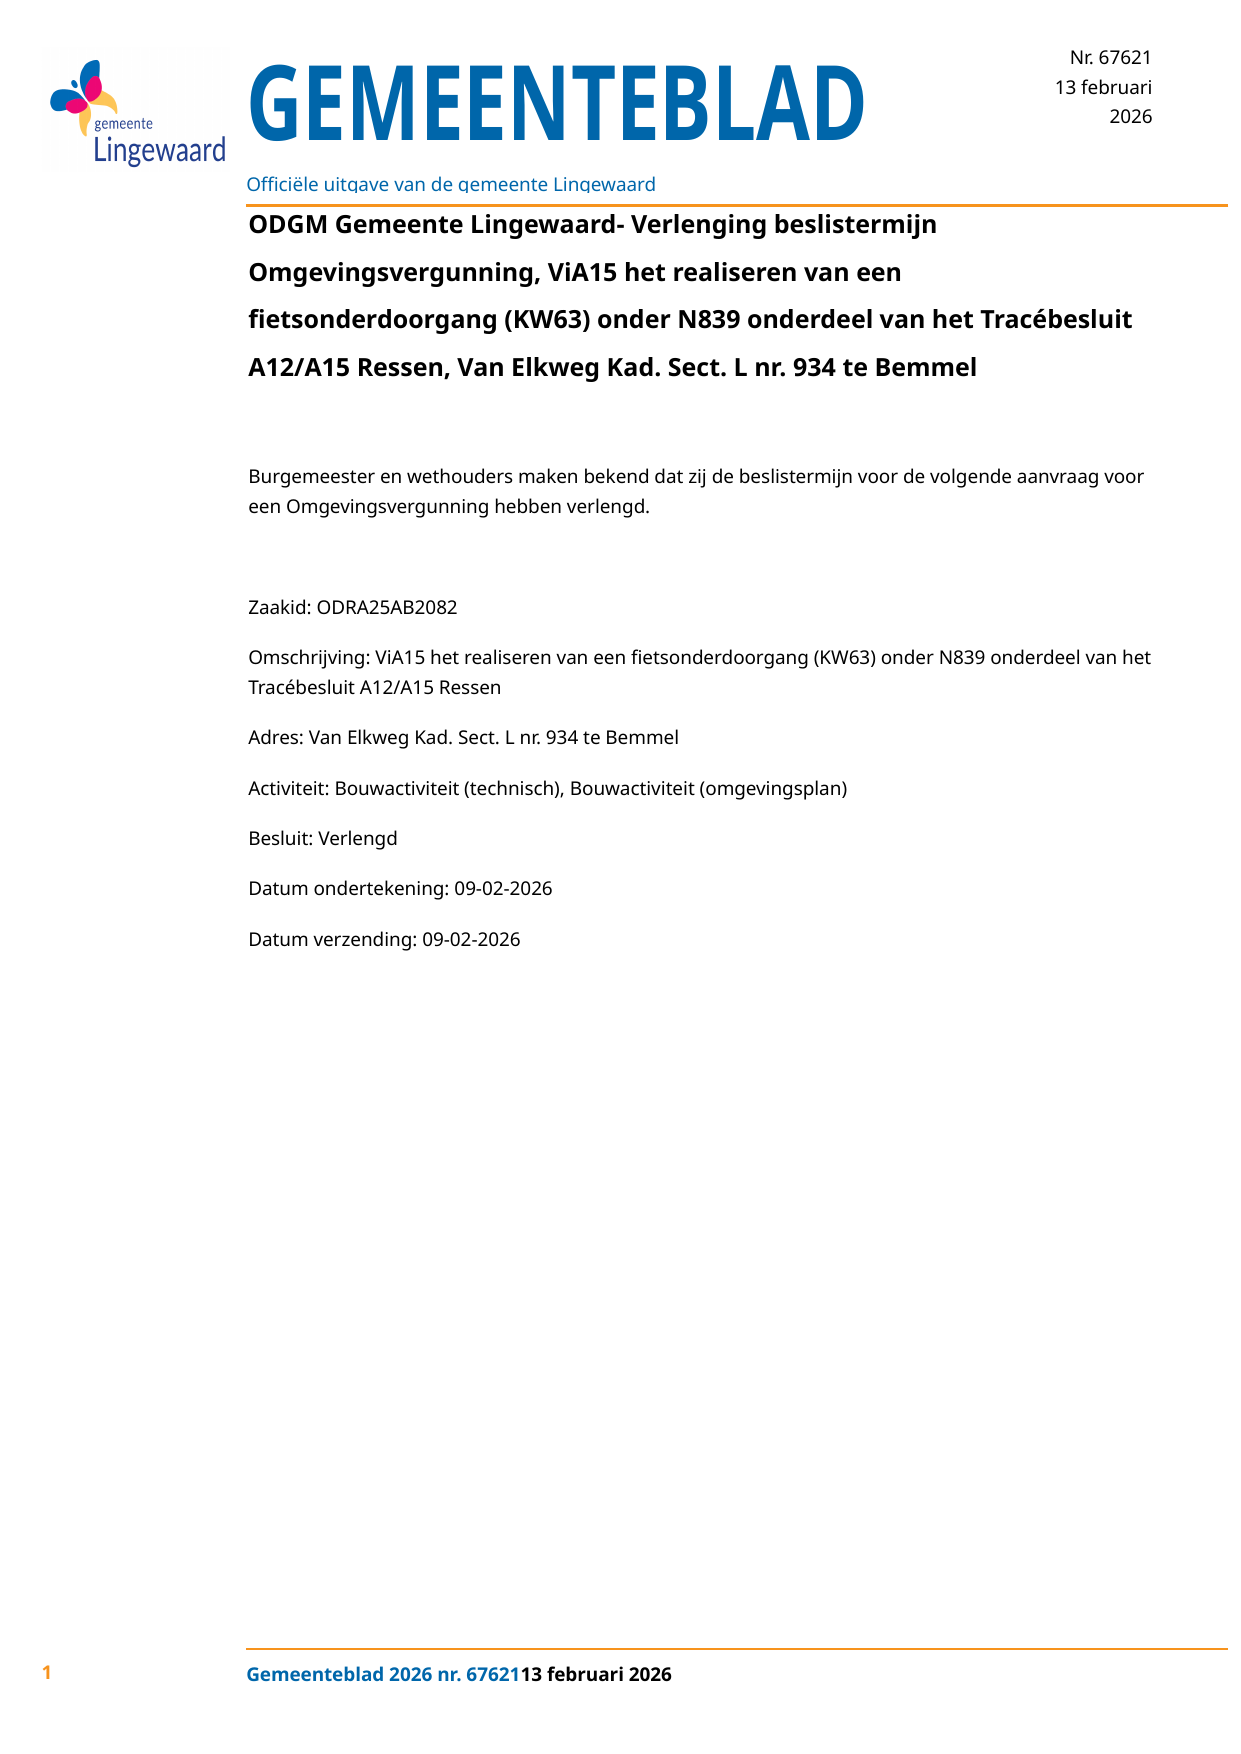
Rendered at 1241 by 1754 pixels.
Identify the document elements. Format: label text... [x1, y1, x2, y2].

text Zaakid: ODRA25AB2082 [248, 594, 1152, 620]
text Burgemeester en wethouders maken bekend dat zij de beslistermijn voor de volgende aanvraag voor een Omgevingsvergunning hebben verlengd. [248, 463, 1152, 519]
text Adres: Van Elkweg Kad. Sect. L nr. 934 te Bemmel [248, 724, 1152, 750]
text Datum ondertekening: 09-02-2026 [248, 876, 1152, 901]
picture [41, 47, 231, 172]
text Omschrijving: ViA15 het realiseren van een fietsonderdoorgang (KW63) onder N839 onderdeel van het Tracébesluit A12/A15 Ressen [248, 644, 1152, 700]
text ODGM Gemeente Lingewaard- Verlenging beslistermijn Omgevingsvergunning, ViA15 het realiseren van een fietsonderdoorgang (KW63) onder N839 onderdeel van het Tracébesluit A12/A15 Ressen, Van Elkweg Kad. Sect. L nr. 934 te Bemmel [248, 207, 1152, 384]
text Besluit: Verlengd [248, 825, 1152, 851]
text Datum verzending: 09-02-2026 [248, 926, 1152, 952]
text Activiteit: Bouwactiviteit (technisch), Bouwactiviteit (omgevingsplan) [248, 775, 1152, 801]
